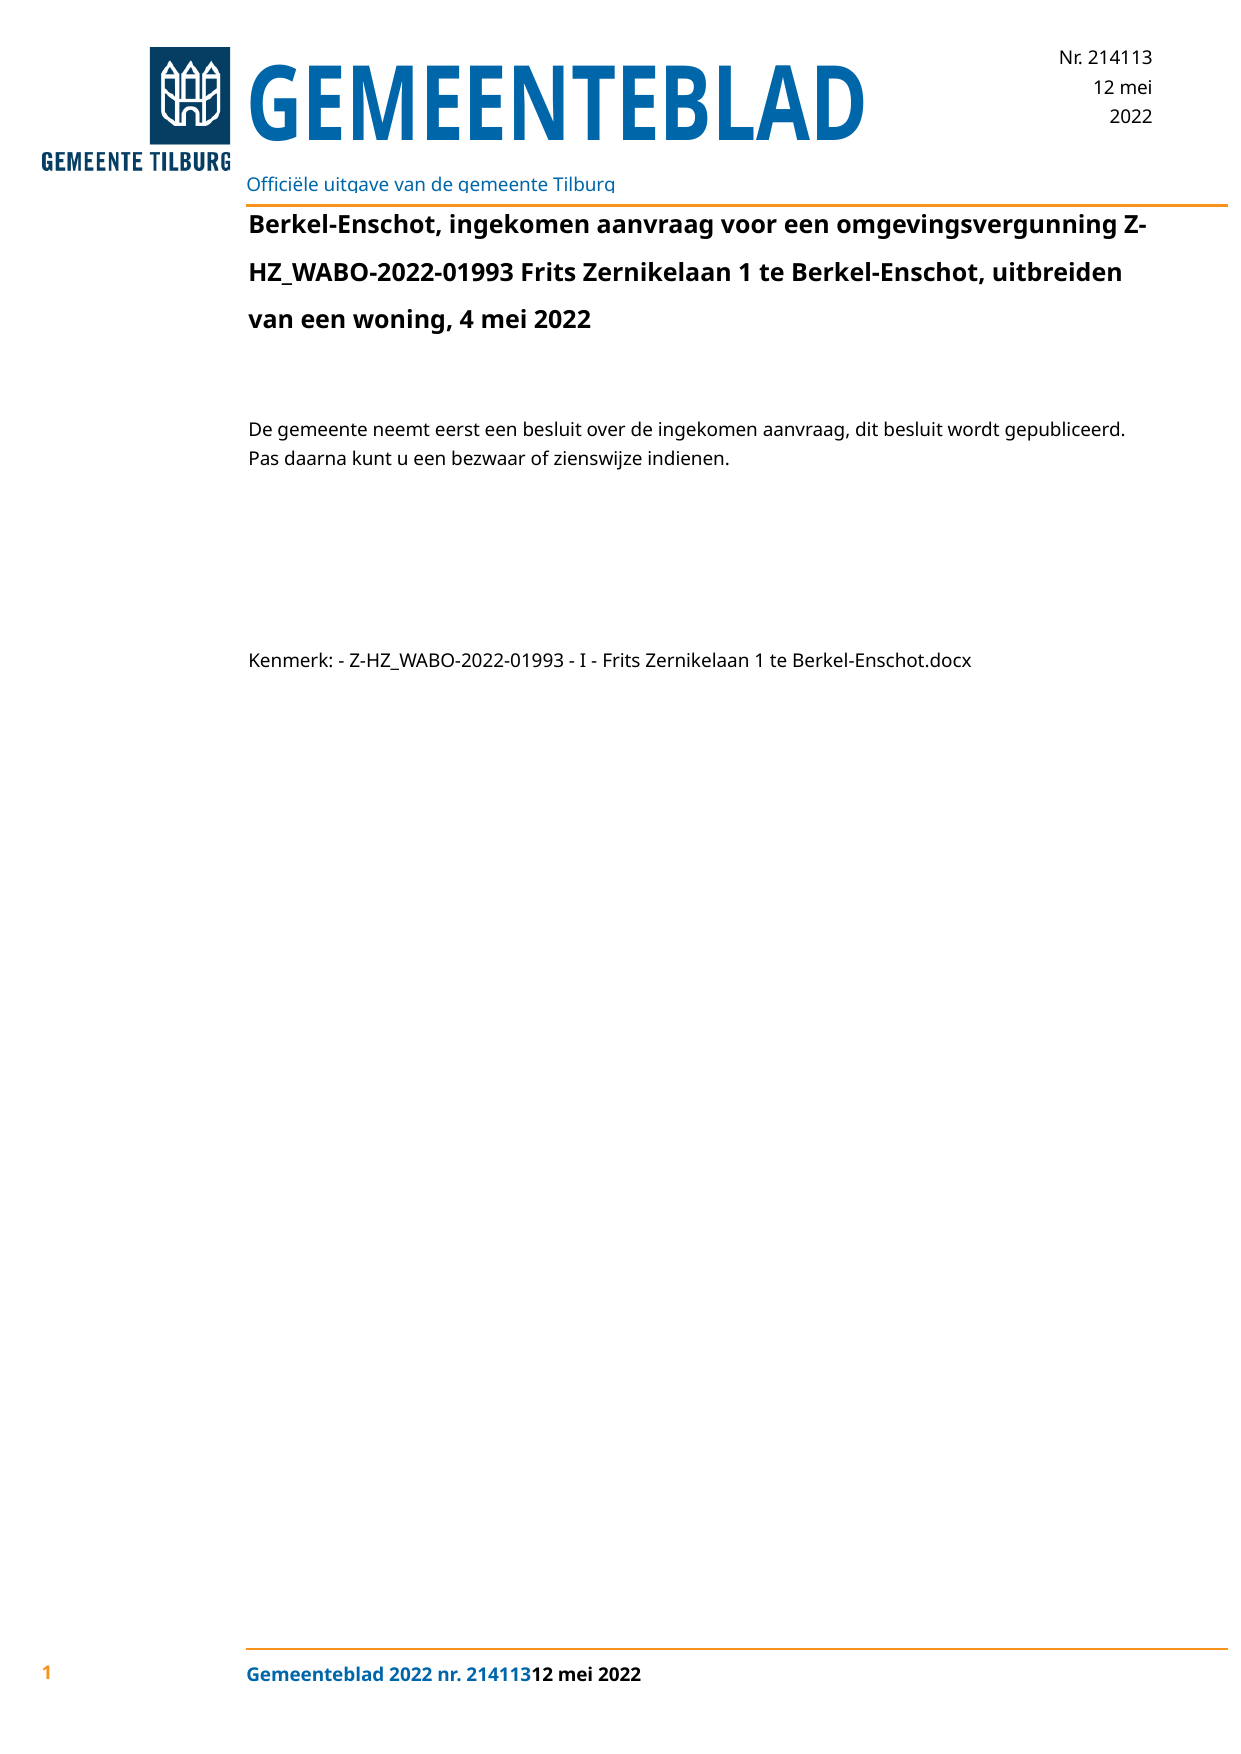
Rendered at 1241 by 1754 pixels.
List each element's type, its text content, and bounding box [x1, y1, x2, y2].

text Kenmerk: - Z-HZ_WABO-2022-01993 - I - Frits Zernikelaan 1 te Berkel-Enschot.docx [248, 647, 1152, 673]
picture [41, 47, 231, 172]
text De gemeente neemt eerst een besluit over de ingekomen aanvraag, dit besluit wordt gepubliceerd. Pas daarna kunt u een bezwaar of zienswijze indienen. [248, 416, 1152, 471]
text Berkel-Enschot, ingekomen aanvraag voor een omgevingsvergunning Z-HZ_WABO-2022-01993 Frits Zernikelaan 1 te Berkel-Enschot, uitbreiden van een woning, 4 mei 2022 [248, 207, 1152, 336]
